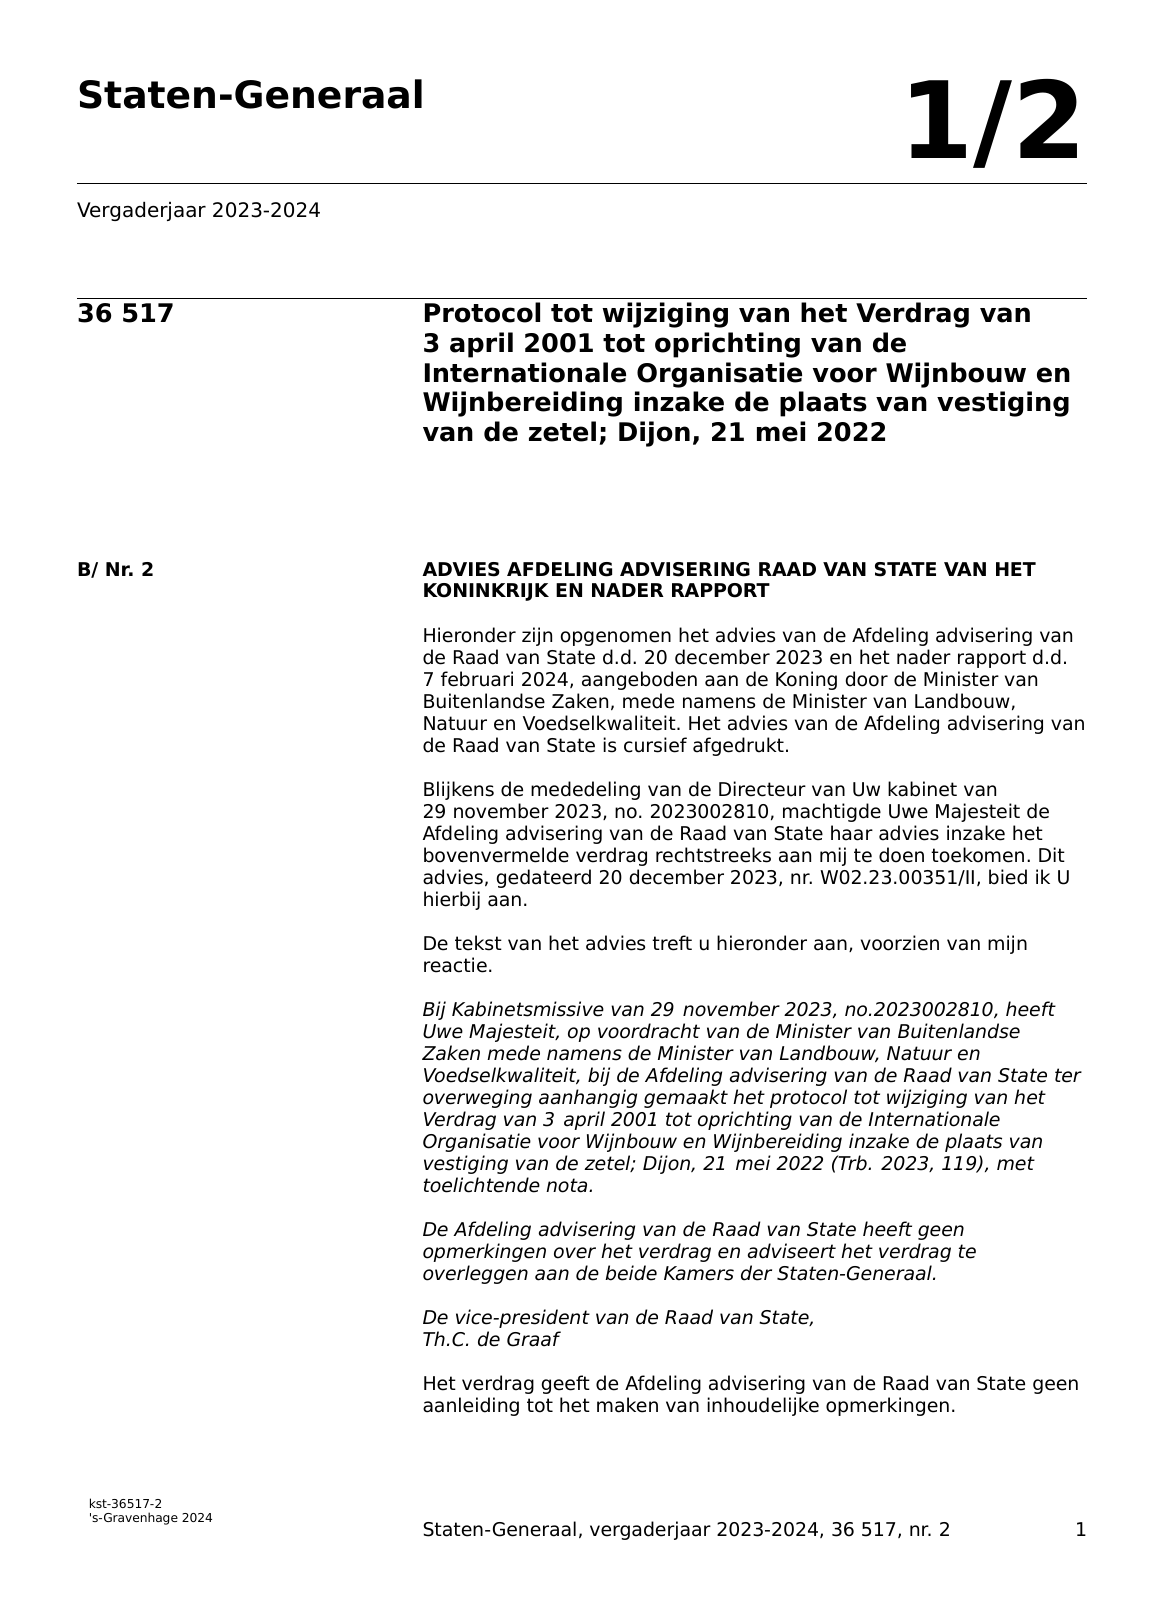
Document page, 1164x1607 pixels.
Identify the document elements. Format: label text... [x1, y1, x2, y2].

text De vice-president van de Raad van State, [422, 1307, 1087, 1329]
text Het verdrag geeft de Afdeling advisering van de Raad van State geen aanleiding tot het maken van inhoudelijke opmerkingen. [422, 1373, 1087, 1417]
table_cell Vergaderjaar 2023-2024 [77, 184, 1087, 298]
table_header Staten-Generaal [77, 59, 886, 183]
text 's-Gravenhage 2024 [88, 1511, 323, 1525]
text Th.C. de Graaf [422, 1329, 1087, 1351]
text Bij Kabinetsmissive van 29 november 2023, no.2023002810, heeft Uwe Majesteit, op voordracht van de Minister van Buitenlandse Zaken mede namens de Minister van Landbouw, Natuur en Voedselkwaliteit, bij de Afdeling advisering van de Raad van State ter overweging aanhangig gemaakt het protocol tot wijziging van het Verdrag van 3 april 2001 tot oprichting van de Internationale Organisatie voor Wijnbouw en Wijnbereiding inzake de plaats van vestiging van de zetel; Dijon, 21 mei 2022 (Trb. 2023, 119), met toelichtende nota. [422, 999, 1087, 1197]
text kst-36517-2 [88, 1497, 323, 1511]
text De Afdeling advisering van de Raad van State heeft geen opmerkingen over het verdrag en adviseert het verdrag te overleggen aan de beide Kamers der Staten-Generaal. [422, 1219, 1087, 1285]
subtitle B/ Nr. 2 ADVIES AFDELING ADVISERING RAAD VAN STATE VAN HET KONINKRIJK EN NADER RAPPORT [77, 558, 1087, 602]
subtitle 36 517 Protocol tot wijziging van het Verdrag van 3 april 2001 tot oprichting van de Internationale Organisatie voor Wijnbouw en Wijnbereiding inzake de plaats van vestiging van de zetel; Dijon, 21 mei 2022 [77, 299, 1087, 447]
text Hieronder zijn opgenomen het advies van de Afdeling advisering van de Raad van State d.d. 20 december 2023 en het nader rapport d.d. 7 februari 2024, aangeboden aan de Koning door de Minister van Buitenlandse Zaken, mede namens de Minister van Landbouw, Natuur en Voedselkwaliteit. Het advies van de Afdeling advisering van de Raad van State is cursief afgedrukt. [422, 624, 1087, 756]
table_header 1/2 [886, 59, 1087, 183]
text Blijkens de mededeling van de Directeur van Uw kabinet van 29 november 2023, no. 2023002810, machtigde Uwe Majesteit de Afdeling advisering van de Raad van State haar advies inzake het bovenvermelde verdrag rechtstreeks aan mij te doen toekomen. Dit advies, gedateerd 20 december 2023, nr. W02.23.00351/II, bied ik U hierbij aan. [422, 779, 1087, 911]
text De tekst van het advies treft u hieronder aan, voorzien van mijn reactie. [422, 933, 1087, 977]
